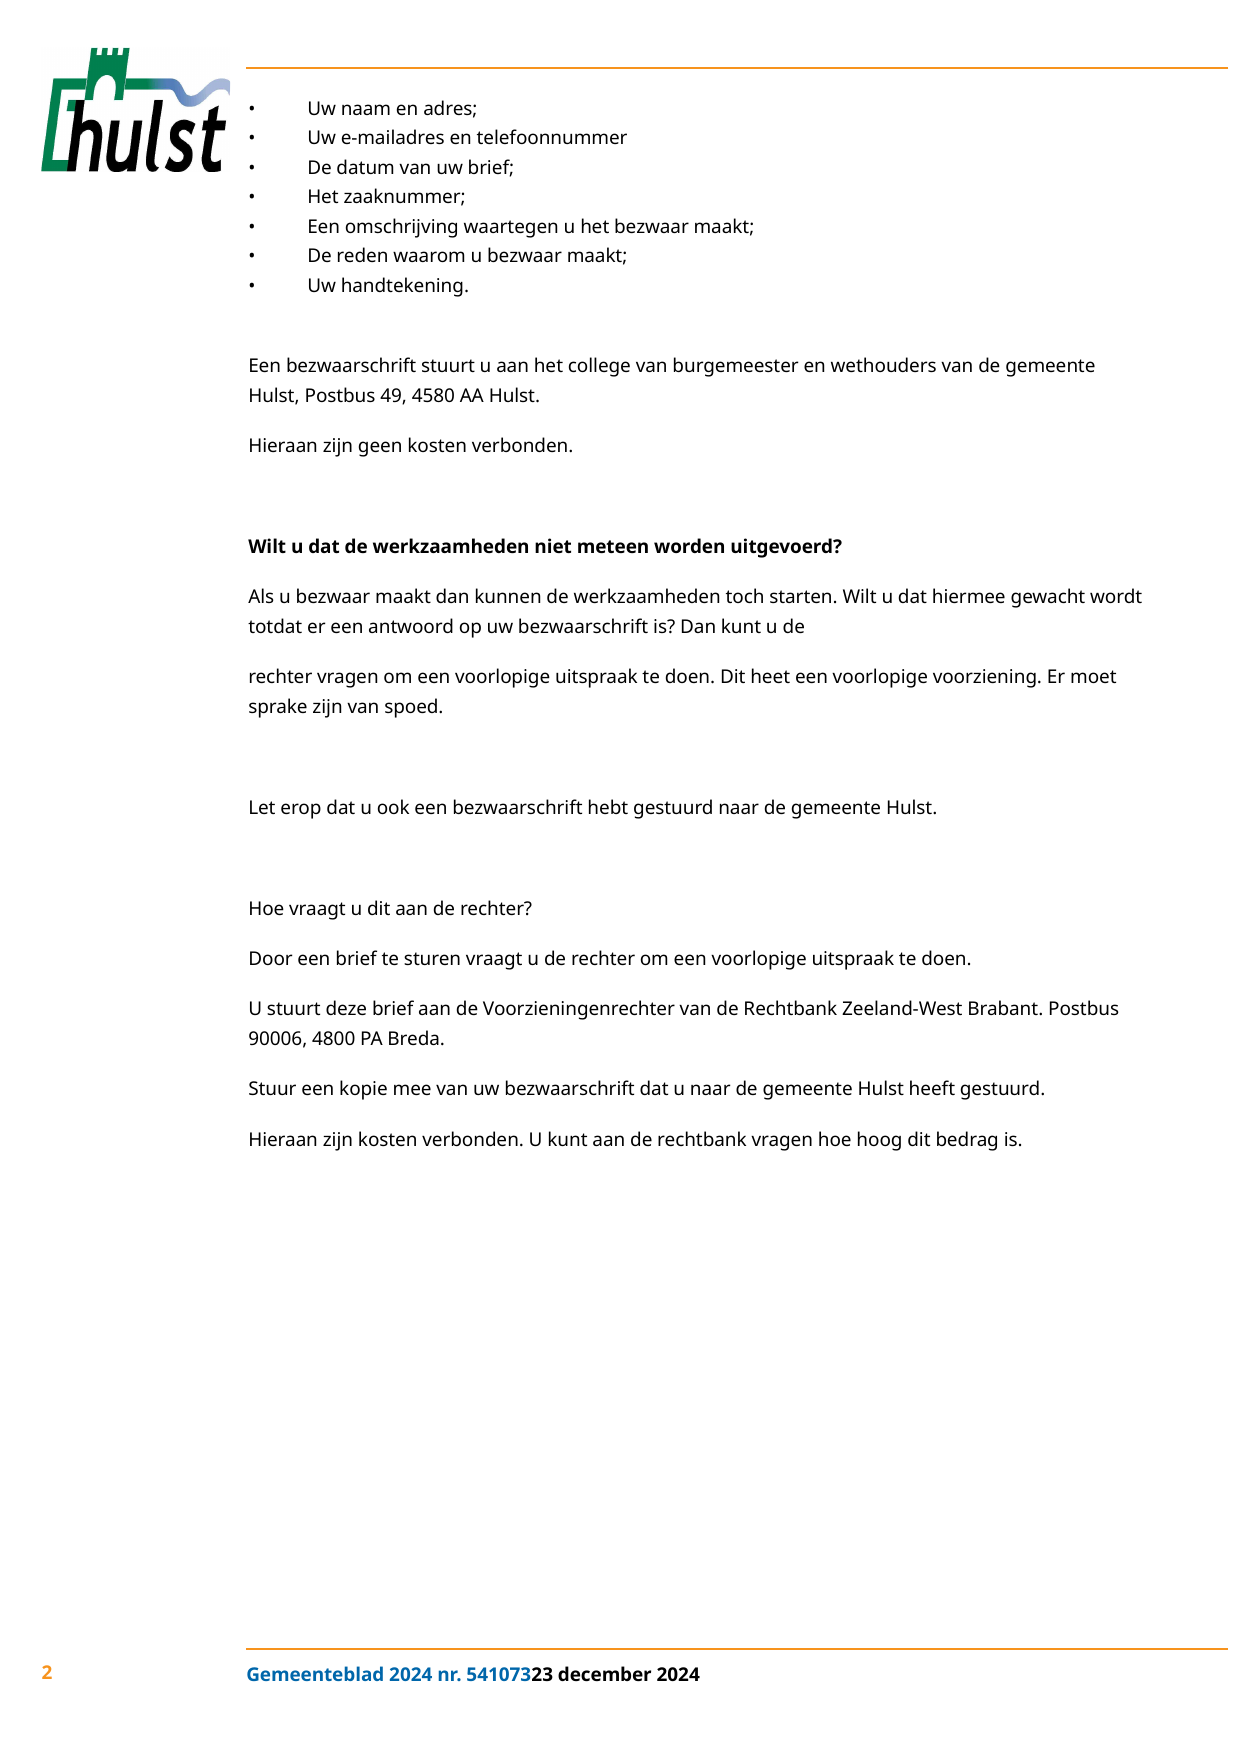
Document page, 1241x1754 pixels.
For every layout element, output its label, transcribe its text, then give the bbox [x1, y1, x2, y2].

text Hieraan zijn kosten verbonden. U kunt aan de rechtbank vragen hoe hoog dit bedrag is. [248, 1126, 1152, 1152]
list Uw e-mailadres en telefoonnummer [248, 124, 1152, 150]
list Een omschrijving waartegen u het bezwaar maakt; [248, 213, 1152, 239]
list De reden waarom u bezwaar maakt; [248, 243, 1152, 268]
text Let erop dat u ook een bezwaarschrift hebt gestuurd naar de gemeente Hulst. [248, 794, 1152, 820]
text Een bezwaarschrift stuurt u aan het college van burgemeester en wethouders van de gemeente Hulst, Postbus 49, 4580 AA Hulst. [248, 352, 1152, 408]
text rechter vragen om een voorlopige uitspraak te doen. Dit heet een voorlopige voorziening. Er moet sprake zijn van spoed. [248, 663, 1152, 719]
list Uw handtekening. [248, 272, 1152, 298]
picture [41, 47, 231, 172]
text Hoe vraagt u dit aan de rechter? [248, 895, 1152, 921]
text Als u bezwaar maakt dan kunnen de werkzaamheden toch starten. Wilt u dat hiermee gewacht wordt totdat er een antwoord op uw bezwaarschrift is? Dan kunt u de [248, 583, 1152, 639]
list De datum van uw brief; [248, 154, 1152, 180]
text Wilt u dat de werkzaamheden niet meteen worden uitgevoerd? [248, 533, 1152, 559]
text Stuur een kopie mee van uw bezwaarschrift dat u naar de gemeente Hulst heeft gestuurd. [248, 1076, 1152, 1101]
text Door een brief te sturen vraagt u de rechter om een voorlopige uitspraak te doen. [248, 945, 1152, 971]
text U stuurt deze brief aan de Voorzieningenrechter van de Rechtbank Zeeland-West Brabant. Postbus 90006, 4800 PA Breda. [248, 996, 1152, 1051]
list Uw naam en adres; [248, 95, 1152, 121]
text Hieraan zijn geen kosten verbonden. [248, 432, 1152, 458]
list Het zaaknummer; [248, 183, 1152, 209]
